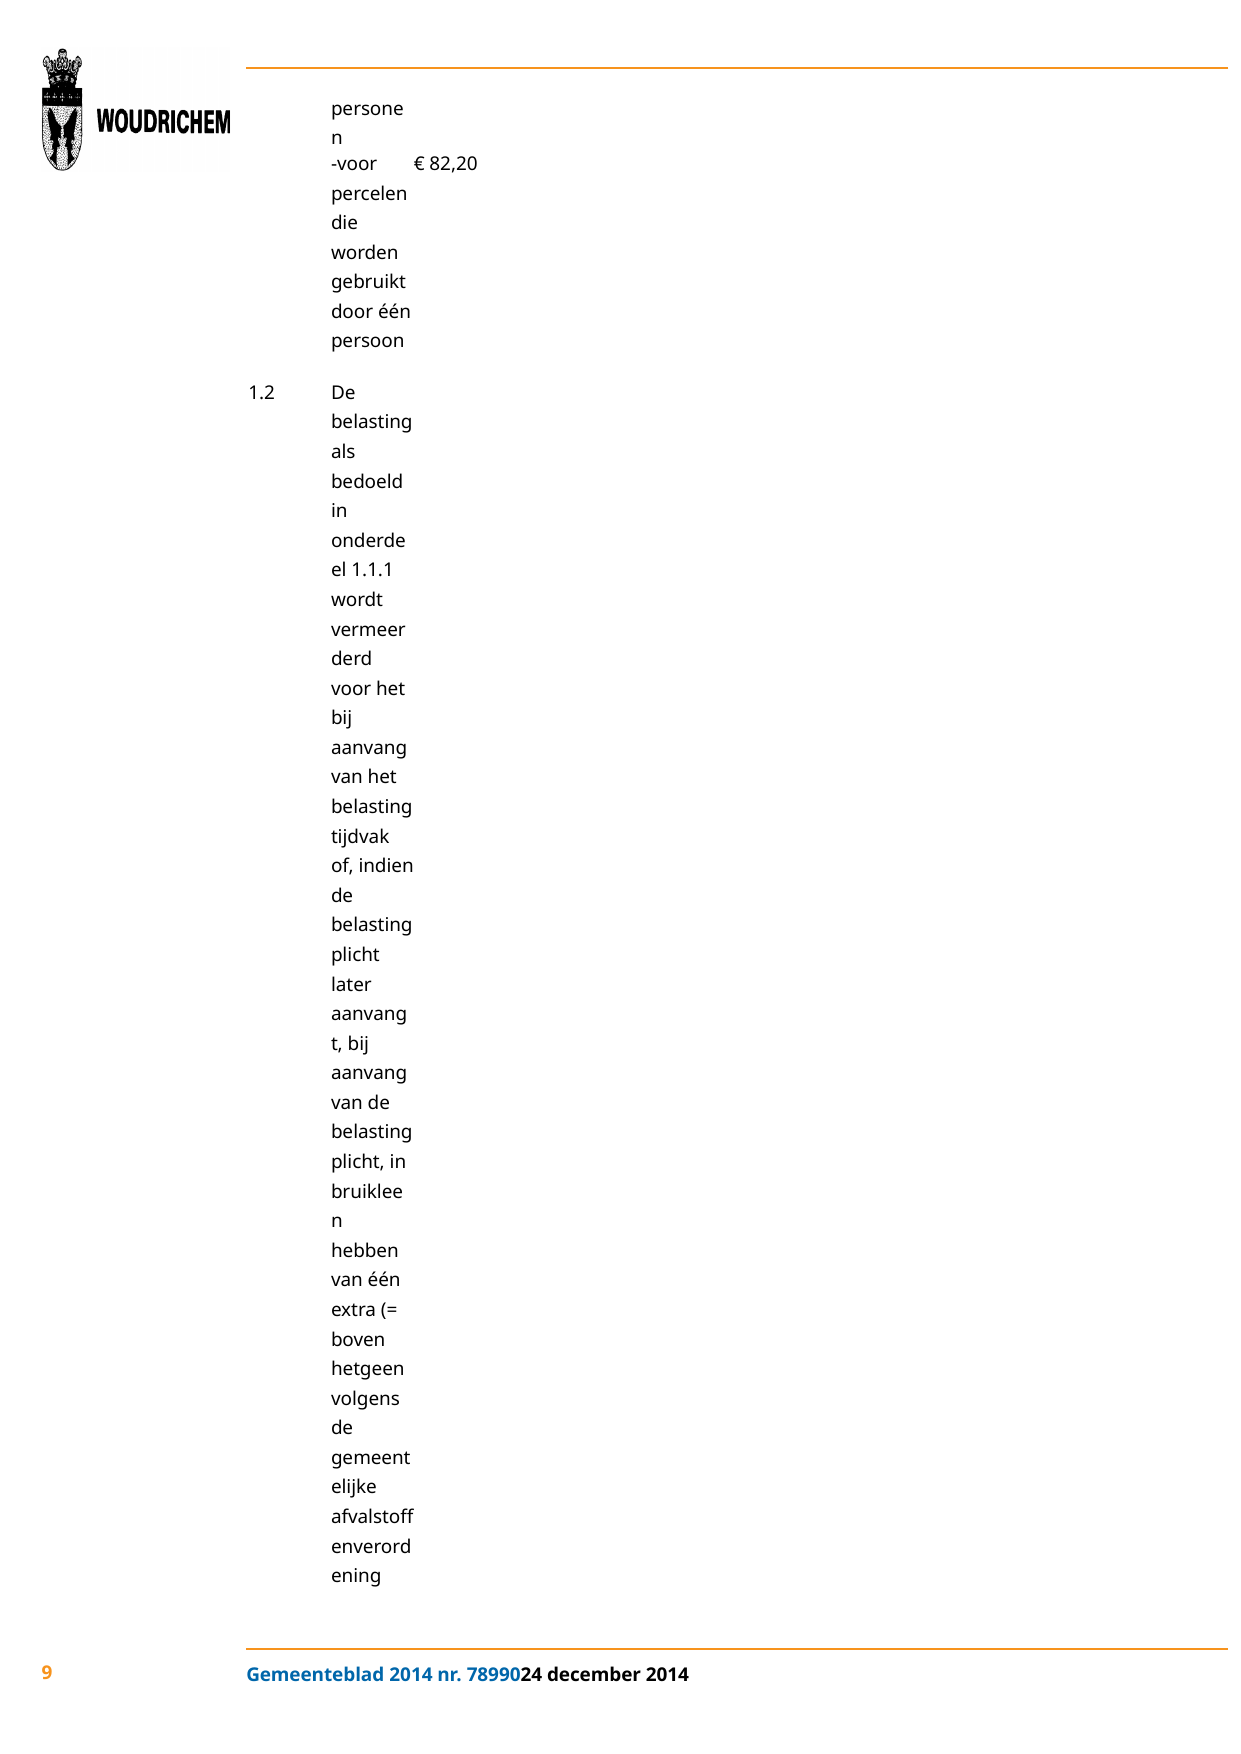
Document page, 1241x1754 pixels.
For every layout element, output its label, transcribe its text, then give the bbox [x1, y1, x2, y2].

table_cell [414, 353, 496, 379]
table_cell [248, 353, 331, 379]
table_cell [414, 95, 496, 150]
table_cell De belasting als bedoeld in onderdeel 1.1.1 wordt vermeerderd voor het bij aanvang van het belastingtijdvak of, indien de belastingplicht later aanvangt, bij aanvang van de belastingplicht, in bruikleen hebben van één extra (= boven hetgeen volgens de gemeentelijke afvalstoffenverordening [331, 379, 413, 1588]
table_cell [248, 150, 331, 353]
table_cell [331, 353, 413, 379]
table_cell -voor percelen die worden gebruikt door één persoon [331, 150, 413, 353]
table_cell [248, 95, 331, 150]
table_cell € 82,20 [414, 150, 496, 353]
table_cell 1.2 [248, 379, 331, 1588]
table_cell [414, 379, 496, 1588]
picture [41, 47, 231, 172]
table_cell personen [331, 95, 413, 150]
